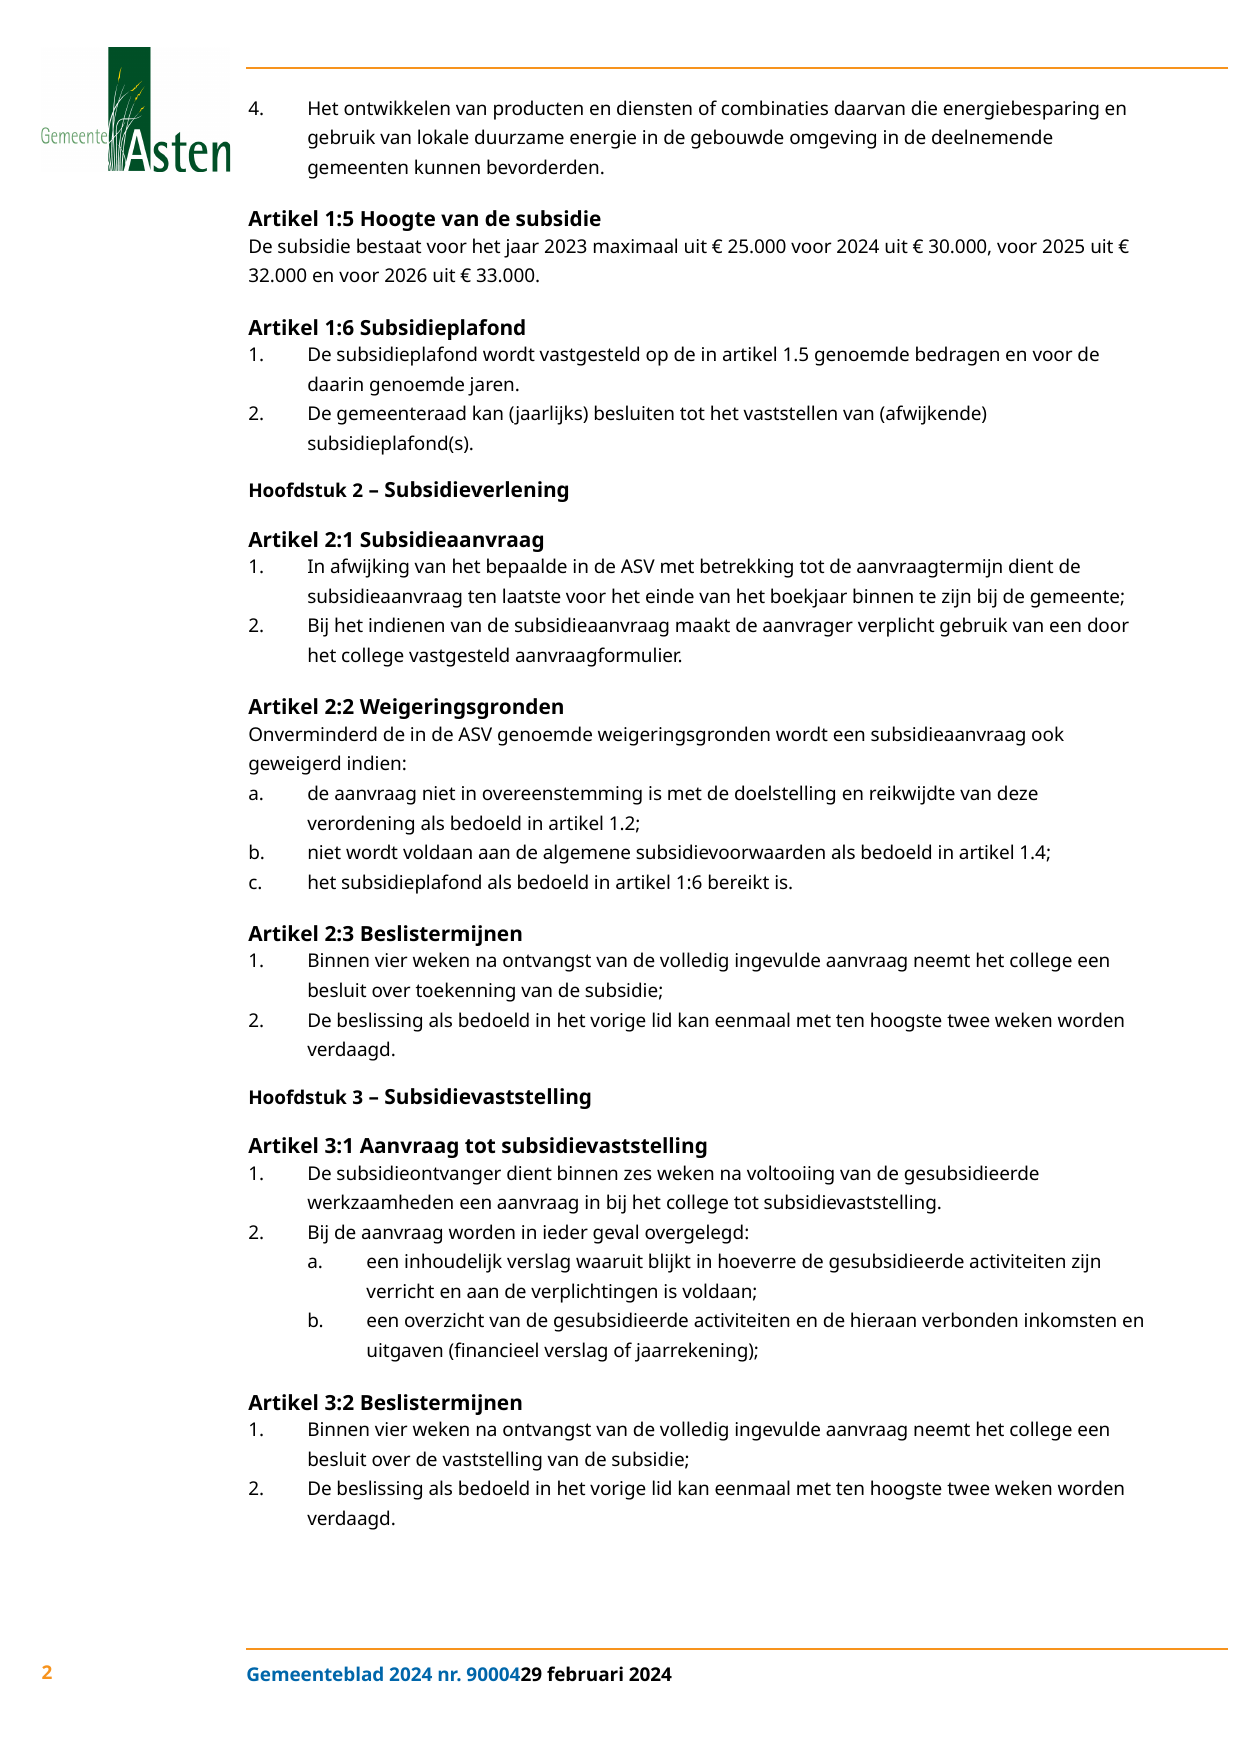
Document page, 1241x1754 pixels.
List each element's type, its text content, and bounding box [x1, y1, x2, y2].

list een inhoudelijk verslag waaruit blijkt in hoeverre de gesubsidieerde activiteiten zijn verricht en aan de verplichtingen is voldaan; [307, 1248, 1152, 1304]
text Artikel 1:5 Hoogte van de subsidie [248, 204, 1152, 233]
text Artikel 2:3 Beslistermijnen [248, 919, 1152, 948]
text Onverminderd de in de ASV genoemde weigeringsgronden wordt een subsidieaanvraag ook geweigerd indien: [248, 721, 1152, 776]
text De subsidie bestaat voor het jaar 2023 maximaal uit € 25.000 voor 2024 uit € 30.000, voor 2025 uit € 32.000 en voor 2026 uit € 33.000. [248, 233, 1152, 288]
list De subsidieplafond wordt vastgesteld op de in artikel 1.5 genoemde bedragen en voor de daarin genoemde jaren. [248, 341, 1152, 397]
list De beslissing als bedoeld in het vorige lid kan eenmaal met ten hoogste twee weken worden verdaagd. [248, 1475, 1152, 1531]
list De subsidieontvanger dient binnen zes weken na voltooiing van de gesubsidieerde werkzaamheden een aanvraag in bij het college tot subsidievaststelling. [248, 1160, 1152, 1215]
text Artikel 3:1 Aanvraag tot subsidievaststelling [248, 1131, 1152, 1160]
list Binnen vier weken na ontvangst van de volledig ingevulde aanvraag neemt het college een besluit over toekenning van de subsidie; [248, 948, 1152, 1003]
list niet wordt voldaan aan de algemene subsidievoorwaarden als bedoeld in artikel 1.4; [248, 839, 1152, 865]
text Artikel 3:2 Beslistermijnen [248, 1388, 1152, 1416]
list Bij de aanvraag worden in ieder geval overgelegd: [248, 1219, 1152, 1245]
text Hoofdstuk 3 – Subsidievaststelling [248, 1082, 1152, 1111]
list Bij het indienen van de subsidieaanvraag maakt de aanvrager verplicht gebruik van een door het college vastgesteld aanvraagformulier. [248, 612, 1152, 668]
text Hoofdstuk 2 – Subsidieverlening [248, 476, 1152, 504]
text Artikel 2:2 Weigeringsgronden [248, 692, 1152, 721]
text Artikel 2:1 Subsidieaanvraag [248, 525, 1152, 553]
list Het ontwikkelen van producten en diensten of combinaties daarvan die energiebesparing en gebruik van lokale duurzame energie in de gebouwde omgeving in de deelnemende gemeenten kunnen bevorderden. [248, 95, 1152, 180]
list de aanvraag niet in overeenstemming is met de doelstelling en reikwijdte van deze verordening als bedoeld in artikel 1.2; [248, 780, 1152, 835]
list De gemeenteraad kan (jaarlijks) besluiten tot het vaststellen van (afwijkende) subsidieplafond(s). [248, 400, 1152, 456]
list het subsidieplafond als bedoeld in artikel 1:6 bereikt is. [248, 869, 1152, 894]
list De beslissing als bedoeld in het vorige lid kan eenmaal met ten hoogste twee weken worden verdaagd. [248, 1007, 1152, 1062]
list Binnen vier weken na ontvangst van de volledig ingevulde aanvraag neemt het college een besluit over de vaststelling van de subsidie; [248, 1416, 1152, 1471]
picture [41, 47, 231, 172]
list In afwijking van het bepaalde in de ASV met betrekking tot de aanvraagtermijn dient de subsidieaanvraag ten laatste voor het einde van het boekjaar binnen te zijn bij de gemeente; [248, 553, 1152, 609]
list een overzicht van de gesubsidieerde activiteiten en de hieraan verbonden inkomsten en uitgaven (financieel verslag of jaarrekening); [307, 1308, 1152, 1363]
text Artikel 1:6 Subsidieplafond [248, 313, 1152, 341]
